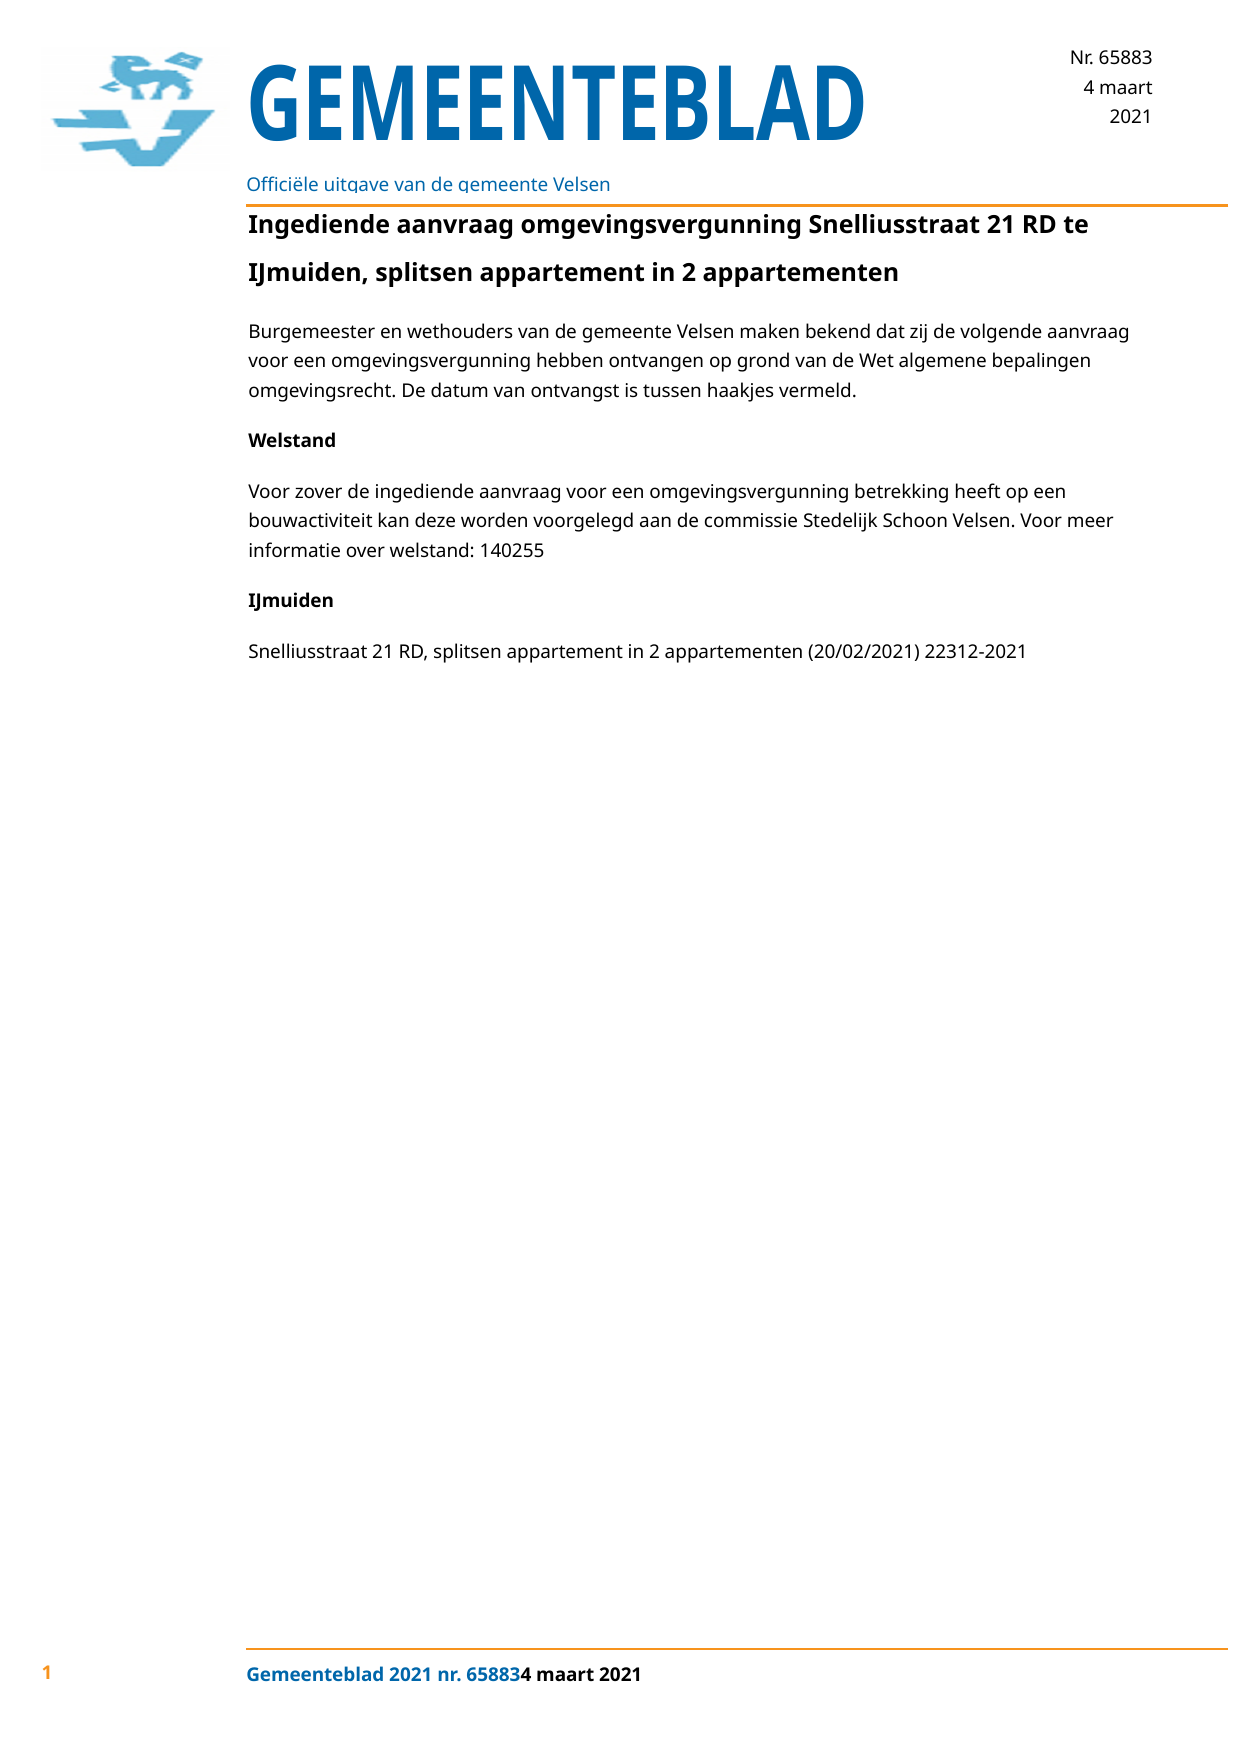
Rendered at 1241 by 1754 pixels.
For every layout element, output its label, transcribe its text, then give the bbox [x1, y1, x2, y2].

text IJmuiden [248, 587, 1152, 613]
text Voor zover de ingediende aanvraag voor een omgevingsvergunning betrekking heeft op een bouwactiviteit kan deze worden voorgelegd aan de commissie Stedelijk Schoon Velsen. Voor meer informatie over welstand: 140255 [248, 478, 1152, 563]
text Snelliusstraat 21 RD, splitsen appartement in 2 appartementen (20/02/2021) 22312-2021 [248, 638, 1152, 664]
text Welstand [248, 427, 1152, 453]
text Ingediende aanvraag omgevingsvergunning Snelliusstraat 21 RD te IJmuiden, splitsen appartement in 2 appartementen [248, 207, 1152, 288]
text Burgemeester en wethouders van de gemeente Velsen maken bekend dat zij de volgende aanvraag voor een omgevingsvergunning hebben ontvangen op grond van de Wet algemene bepalingen omgevingsrecht. De datum van ontvangst is tussen haakjes vermeld. [248, 318, 1152, 403]
picture [41, 47, 231, 172]
